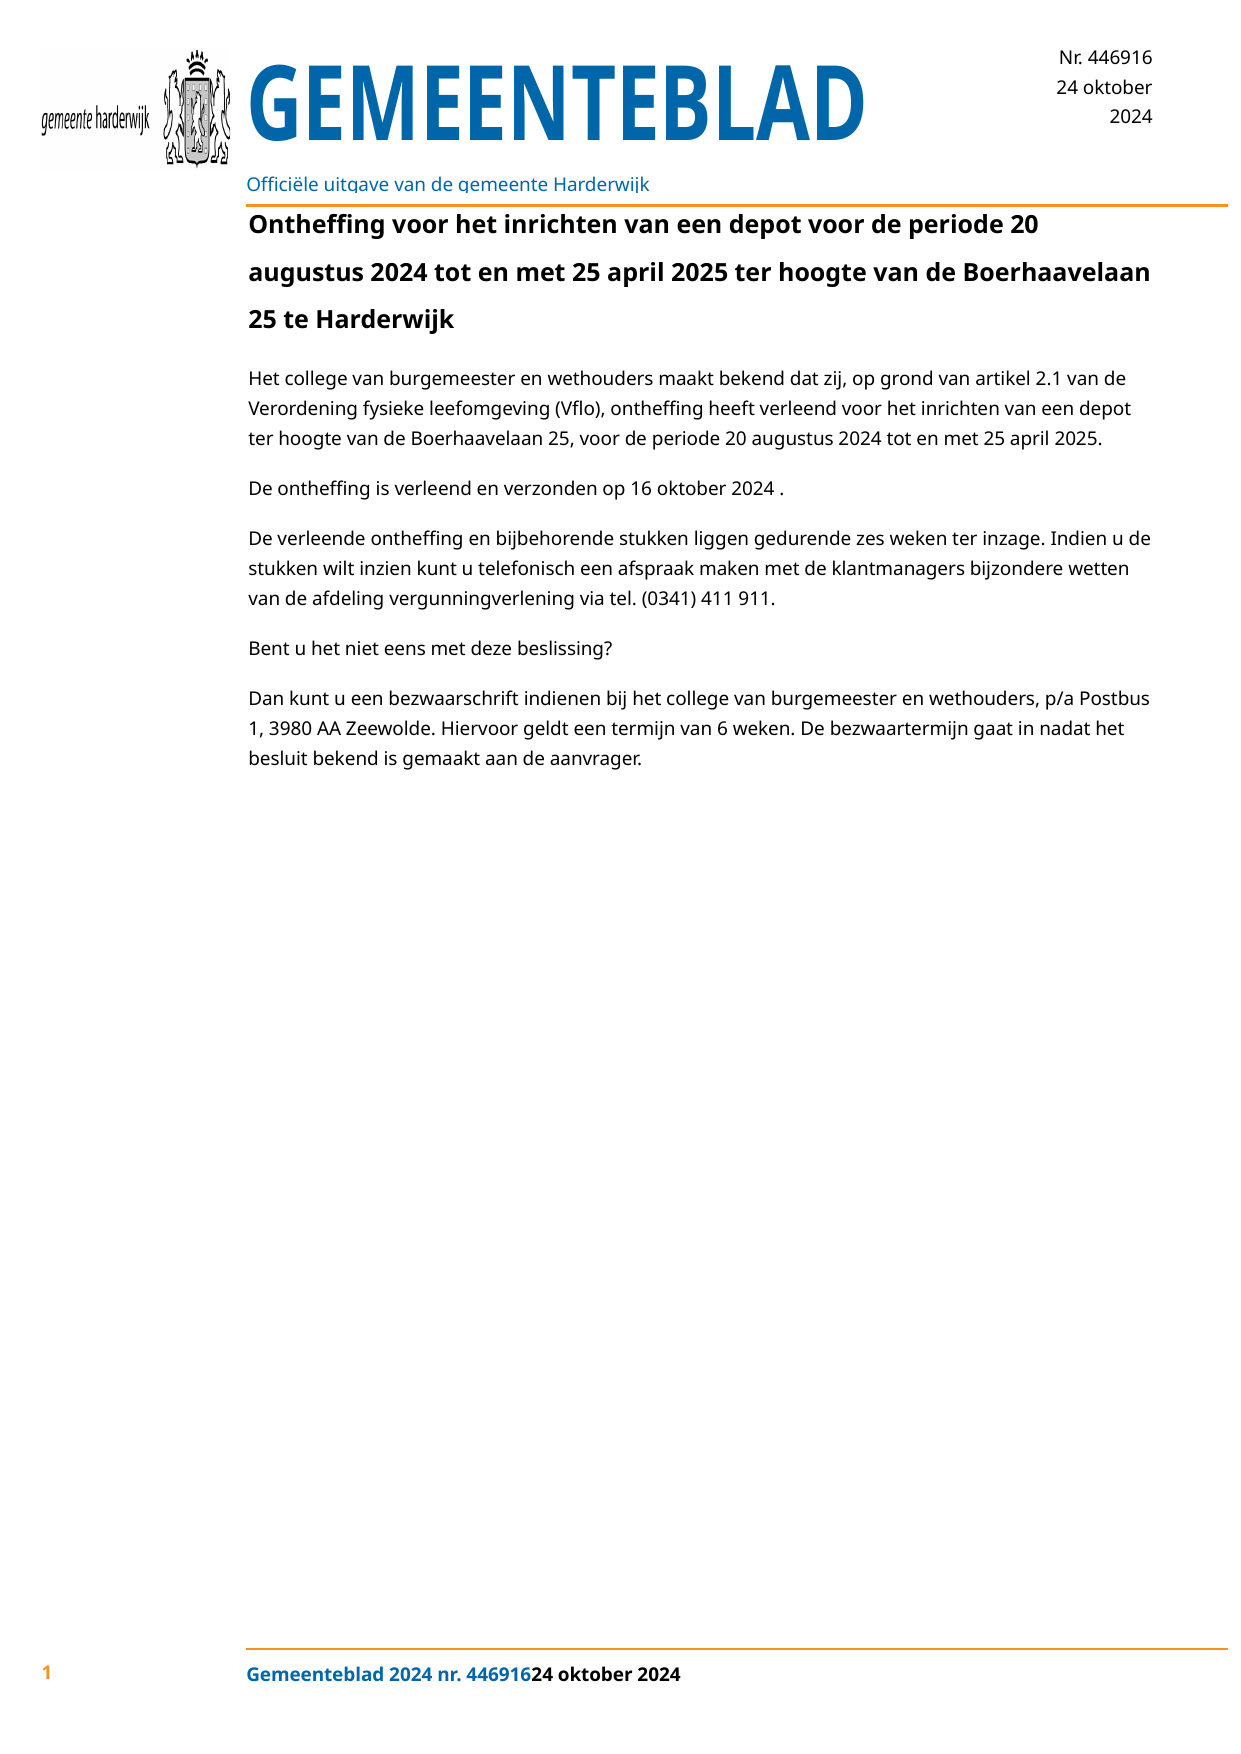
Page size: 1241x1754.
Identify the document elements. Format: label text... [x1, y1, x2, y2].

text Bent u het niet eens met deze beslissing? [248, 635, 1152, 661]
text Ontheffing voor het inrichten van een depot voor de periode 20 augustus 2024 tot en met 25 april 2025 ter hoogte van de Boerhaavelaan 25 te Harderwijk [248, 207, 1152, 336]
text De verleende ontheffing en bijbehorende stukken liggen gedurende zes weken ter inzage. Indien u de stukken wilt inzien kunt u telefonisch een afspraak maken met de klantmanagers bijzondere wetten van de afdeling vergunningverlening via tel. (0341) 411 911. [248, 526, 1152, 610]
text De ontheffing is verleend en verzonden op 16 oktober 2024 . [248, 475, 1152, 501]
text Dan kunt u een bezwaarschrift indienen bij het college van burgemeester en wethouders, p/a Postbus 1, 3980 AA Zeewolde. Hiervoor geldt een termijn van 6 weken. De bezwaartermijn gaat in nadat het besluit bekend is gemaakt aan de aanvrager. [248, 686, 1152, 770]
picture [41, 47, 231, 172]
text Het college van burgemeester en wethouders maakt bekend dat zij, op grond van artikel 2.1 van de Verordening fysieke leefomgeving (Vflo), ontheffing heeft verleend voor het inrichten van een depot ter hoogte van de Boerhaavelaan 25, voor de periode 20 augustus 2024 tot en met 25 april 2025. [248, 366, 1152, 450]
